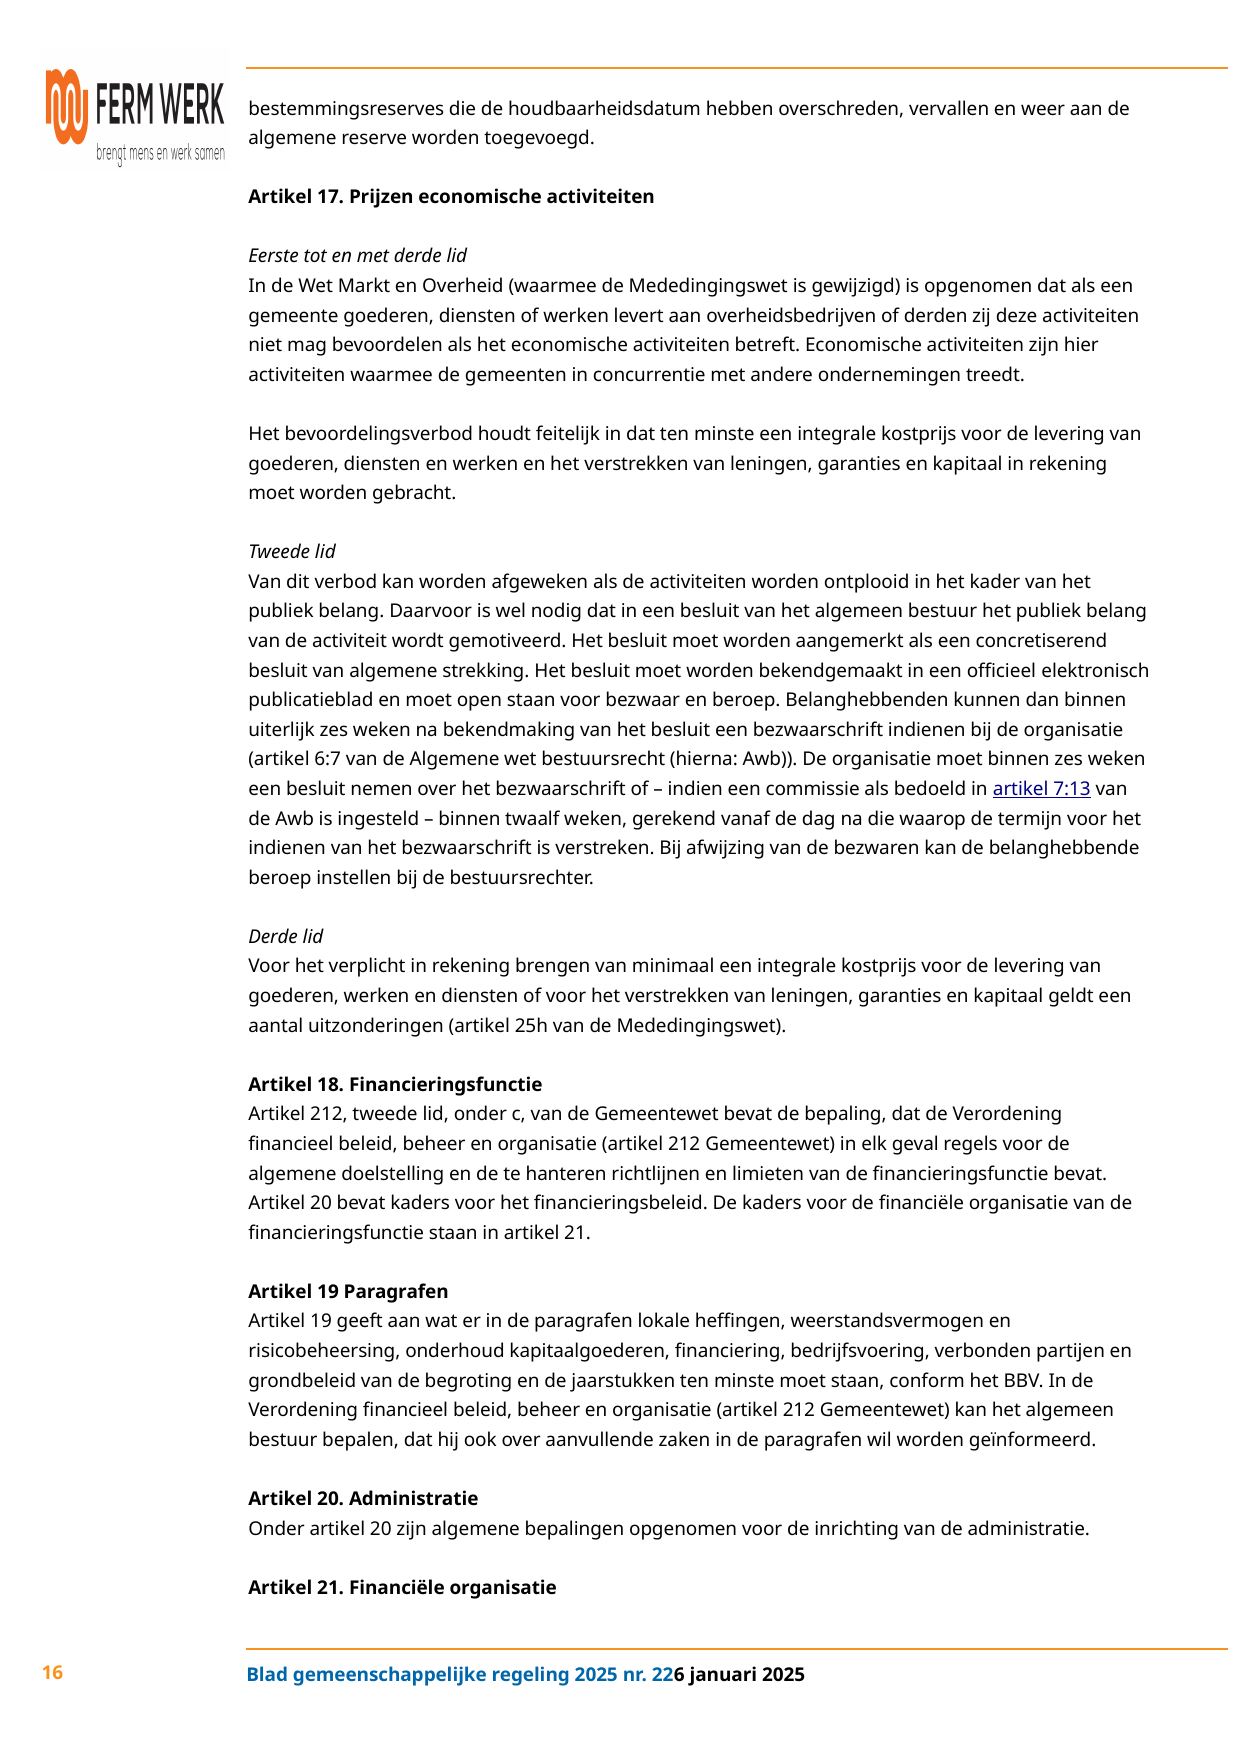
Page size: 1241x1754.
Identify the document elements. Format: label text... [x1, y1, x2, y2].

text bestemmingsreserves die de houdbaarheidsdatum hebben overschreden, vervallen en weer aan de algemene reserve worden toegevoegd. [248, 95, 1152, 150]
text Artikel 19 geeft aan wat er in de paragrafen lokale heffingen, weerstandsvermogen en risicobeheersing, onderhoud kapitaalgoederen, financiering, bedrijfsvoering, verbonden partijen en grondbeleid van de begroting en de jaarstukken ten minste moet staan, conform het BBV. In de Verordening financieel beleid, beheer en organisatie (artikel 212 Gemeentewet) kan het algemeen bestuur bepalen, dat hij ook over aanvullende zaken in de paragrafen wil worden geïnformeerd. [248, 1308, 1152, 1452]
text Derde lid [248, 923, 1152, 949]
text Het bevoordelingsverbod houdt feitelijk in dat ten minste een integrale kostprijs voor de levering van goederen, diensten en werken en het verstrekken van leningen, garanties en kapitaal in rekening moet worden gebracht. [248, 420, 1152, 505]
picture [41, 47, 231, 172]
text Artikel 20. Administratie [248, 1485, 1152, 1511]
text Artikel 19 Paragrafen [248, 1278, 1152, 1304]
text In de Wet Markt en Overheid (waarmee de Mededingingswet is gewijzigd) is opgenomen dat als een gemeente goederen, diensten of werken levert aan overheidsbedrijven of derden zij deze activiteiten niet mag bevoordelen als het economische activiteiten betreft. Economische activiteiten zijn hier activiteiten waarmee de gemeenten in concurrentie met andere ondernemingen treedt. [248, 272, 1152, 387]
text Artikel 17. Prijzen economische activiteiten [248, 183, 1152, 209]
text Artikel 212, tweede lid, onder c, van de Gemeentewet bevat de bepaling, dat de Verordening financieel beleid, beheer en organisatie (artikel 212 Gemeentewet) in elk geval regels voor de algemene doelstelling en de te hanteren richtlijnen en limieten van de financieringsfunctie bevat. Artikel 20 bevat kaders voor het financieringsbeleid. De kaders voor de financiële organisatie van de financieringsfunctie staan in artikel 21. [248, 1101, 1152, 1245]
text Voor het verplicht in rekening brengen van minimaal een integrale kostprijs voor de levering van goederen, werken en diensten of voor het verstrekken van leningen, garanties en kapitaal geldt een aantal uitzonderingen (artikel 25h van de Mededingingswet). [248, 953, 1152, 1038]
text Onder artikel 20 zijn algemene bepalingen opgenomen voor de inrichting van de administratie. [248, 1515, 1152, 1541]
text Eerste tot en met derde lid [248, 243, 1152, 268]
text Tweede lid [248, 538, 1152, 564]
text Artikel 18. Financieringsfunctie [248, 1071, 1152, 1097]
text Artikel 21. Financiële organisatie [248, 1574, 1152, 1600]
text Van dit verbod kan worden afgeweken als de activiteiten worden ontplooid in het kader van het publiek belang. Daarvoor is wel nodig dat in een besluit van het algemeen bestuur het publiek belang van de activiteit wordt gemotiveerd. Het besluit moet worden aangemerkt als een concretiserend besluit van algemene strekking. Het besluit moet worden bekendgemaakt in een officieel elektronisch publicatieblad en moet open staan voor bezwaar en beroep. Belanghebbenden kunnen dan binnen uiterlijk zes weken na bekendmaking van het besluit een bezwaarschrift indienen bij de organisatie (artikel 6:7 van de Algemene wet bestuursrecht (hierna: Awb)). De organisatie moet binnen zes weken een besluit nemen over het bezwaarschrift of – indien een commissie als bedoeld in artikel 7:13 van de Awb is ingesteld – binnen twaalf weken, gerekend vanaf de dag na die waarop de termijn voor het indienen van het bezwaarschrift is verstreken. Bij afwijzing van de bezwaren kan de belanghebbende beroep instellen bij de bestuursrechter. [248, 568, 1152, 890]
